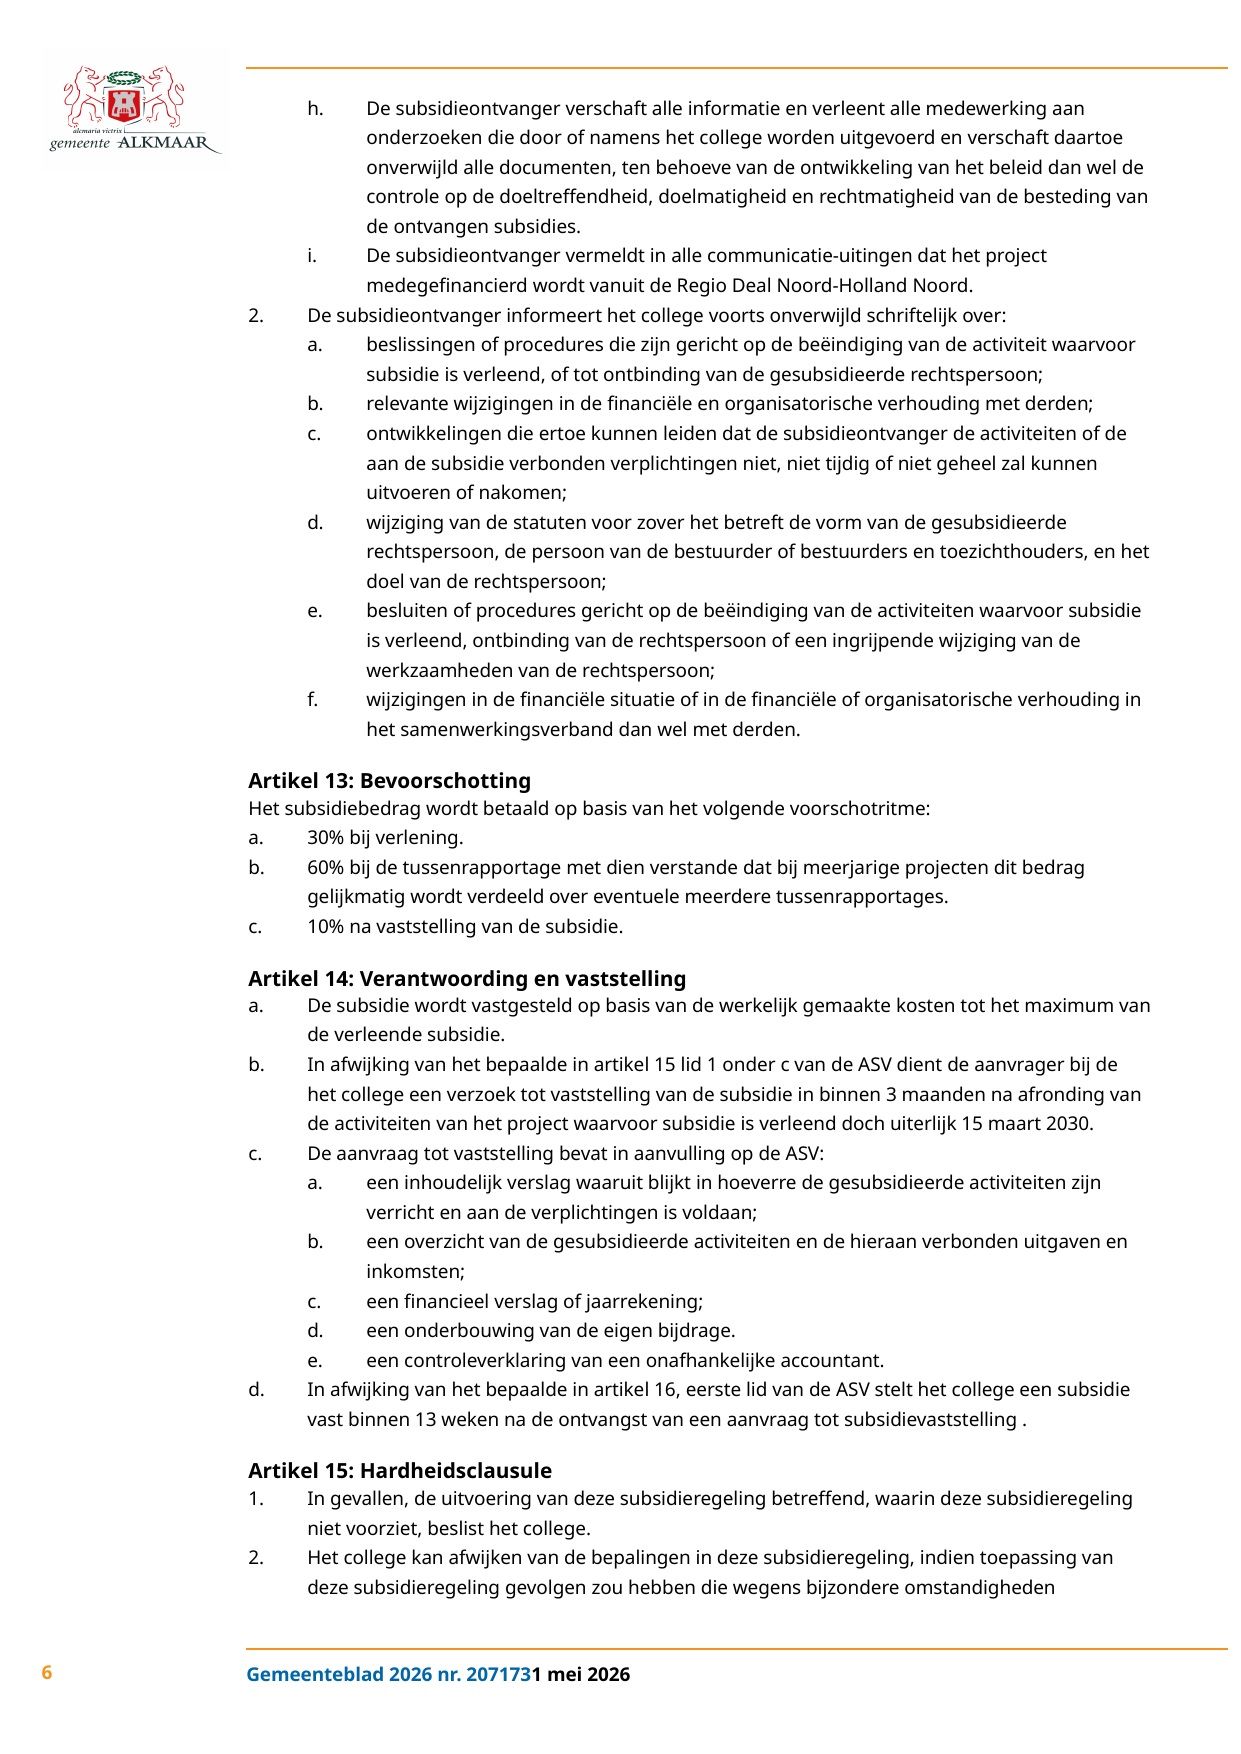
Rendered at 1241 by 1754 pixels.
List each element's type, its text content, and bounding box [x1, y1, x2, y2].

list 30% bij verlening. [248, 824, 1152, 850]
list In afwijking van het bepaalde in artikel 16, eerste lid van de ASV stelt het college een subsidie vast binnen 13 weken na de ontvangst van een aanvraag tot subsidievaststelling . [248, 1377, 1152, 1432]
list De aanvraag tot vaststelling bevat in aanvulling op de ASV: [248, 1140, 1152, 1166]
text Het subsidiebedrag wordt betaald op basis van het volgende voorschotritme: [248, 795, 1152, 821]
list Het college kan afwijken van de bepalingen in deze subsidieregeling, indien toepassing van deze subsidieregeling gevolgen zou hebben die wegens bijzondere omstandigheden [248, 1544, 1152, 1599]
text Artikel 15: Hardheidsclausule [248, 1457, 1152, 1485]
list ontwikkelingen die ertoe kunnen leiden dat de subsidieontvanger de activiteiten of de aan de subsidie verbonden verplichtingen niet, niet tijdig of niet geheel zal kunnen uitvoeren of nakomen; [307, 420, 1152, 505]
list een controleverklaring van een onafhankelijke accountant. [307, 1347, 1152, 1373]
list De subsidieontvanger verschaft alle informatie en verleent alle medewerking aan onderzoeken die door of namens het college worden uitgevoerd en verschaft daartoe onverwijld alle documenten, ten behoeve van de ontwikkeling van het beleid dan wel de controle op de doeltreffendheid, doelmatigheid en rechtmatigheid van de besteding van de ontvangen subsidies. [307, 95, 1152, 239]
list De subsidieontvanger vermeldt in alle communicatie-uitingen dat het project medegefinancierd wordt vanuit de Regio Deal Noord-Holland Noord. [307, 243, 1152, 298]
list wijziging van de statuten voor zover het betreft de vorm van de gesubsidieerde rechtspersoon, de persoon van de bestuurder of bestuurders en toezichthouders, en het doel van de rechtspersoon; [307, 509, 1152, 594]
list beslissingen of procedures die zijn gericht op de beëindiging van de activiteit waarvoor subsidie is verleend, of tot ontbinding van de gesubsidieerde rechtspersoon; [307, 331, 1152, 387]
list een onderbouwing van de eigen bijdrage. [307, 1317, 1152, 1343]
picture [41, 47, 231, 172]
list De subsidie wordt vastgesteld op basis van de werkelijk gemaakte kosten tot het maximum van de verleende subsidie. [248, 992, 1152, 1047]
list besluiten of procedures gericht op de beëindiging van de activiteiten waarvoor subsidie is verleend, ontbinding van de rechtspersoon of een ingrijpende wijziging van de werkzaamheden van de rechtspersoon; [307, 598, 1152, 683]
list een overzicht van de gesubsidieerde activiteiten en de hieraan verbonden uitgaven en inkomsten; [307, 1229, 1152, 1284]
list 60% bij de tussenrapportage met dien verstande dat bij meerjarige projecten dit bedrag gelijkmatig wordt verdeeld over eventuele meerdere tussenrapportages. [248, 854, 1152, 909]
list relevante wijzigingen in de financiële en organisatorische verhouding met derden; [307, 391, 1152, 416]
list 10% na vaststelling van de subsidie. [248, 913, 1152, 939]
list wijzigingen in de financiële situatie of in de financiële of organisatorische verhouding in het samenwerkingsverband dan wel met derden. [307, 686, 1152, 742]
list een inhoudelijk verslag waaruit blijkt in hoeverre de gesubsidieerde activiteiten zijn verricht en aan de verplichtingen is voldaan; [307, 1169, 1152, 1225]
list In afwijking van het bepaalde in artikel 15 lid 1 onder c van de ASV dient de aanvrager bij de het college een verzoek tot vaststelling van de subsidie in binnen 3 maanden na afronding van de activiteiten van het project waarvoor subsidie is verleend doch uiterlijk 15 maart 2030. [248, 1051, 1152, 1136]
list De subsidieontvanger informeert het college voorts onverwijld schriftelijk over: [248, 302, 1152, 328]
list een financieel verslag of jaarrekening; [307, 1288, 1152, 1314]
text Artikel 13: Bevoorschotting [248, 766, 1152, 795]
list In gevallen, de uitvoering van deze subsidieregeling betreffend, waarin deze subsidieregeling niet voorziet, beslist het college. [248, 1485, 1152, 1540]
text Artikel 14: Verantwoording en vaststelling [248, 964, 1152, 992]
